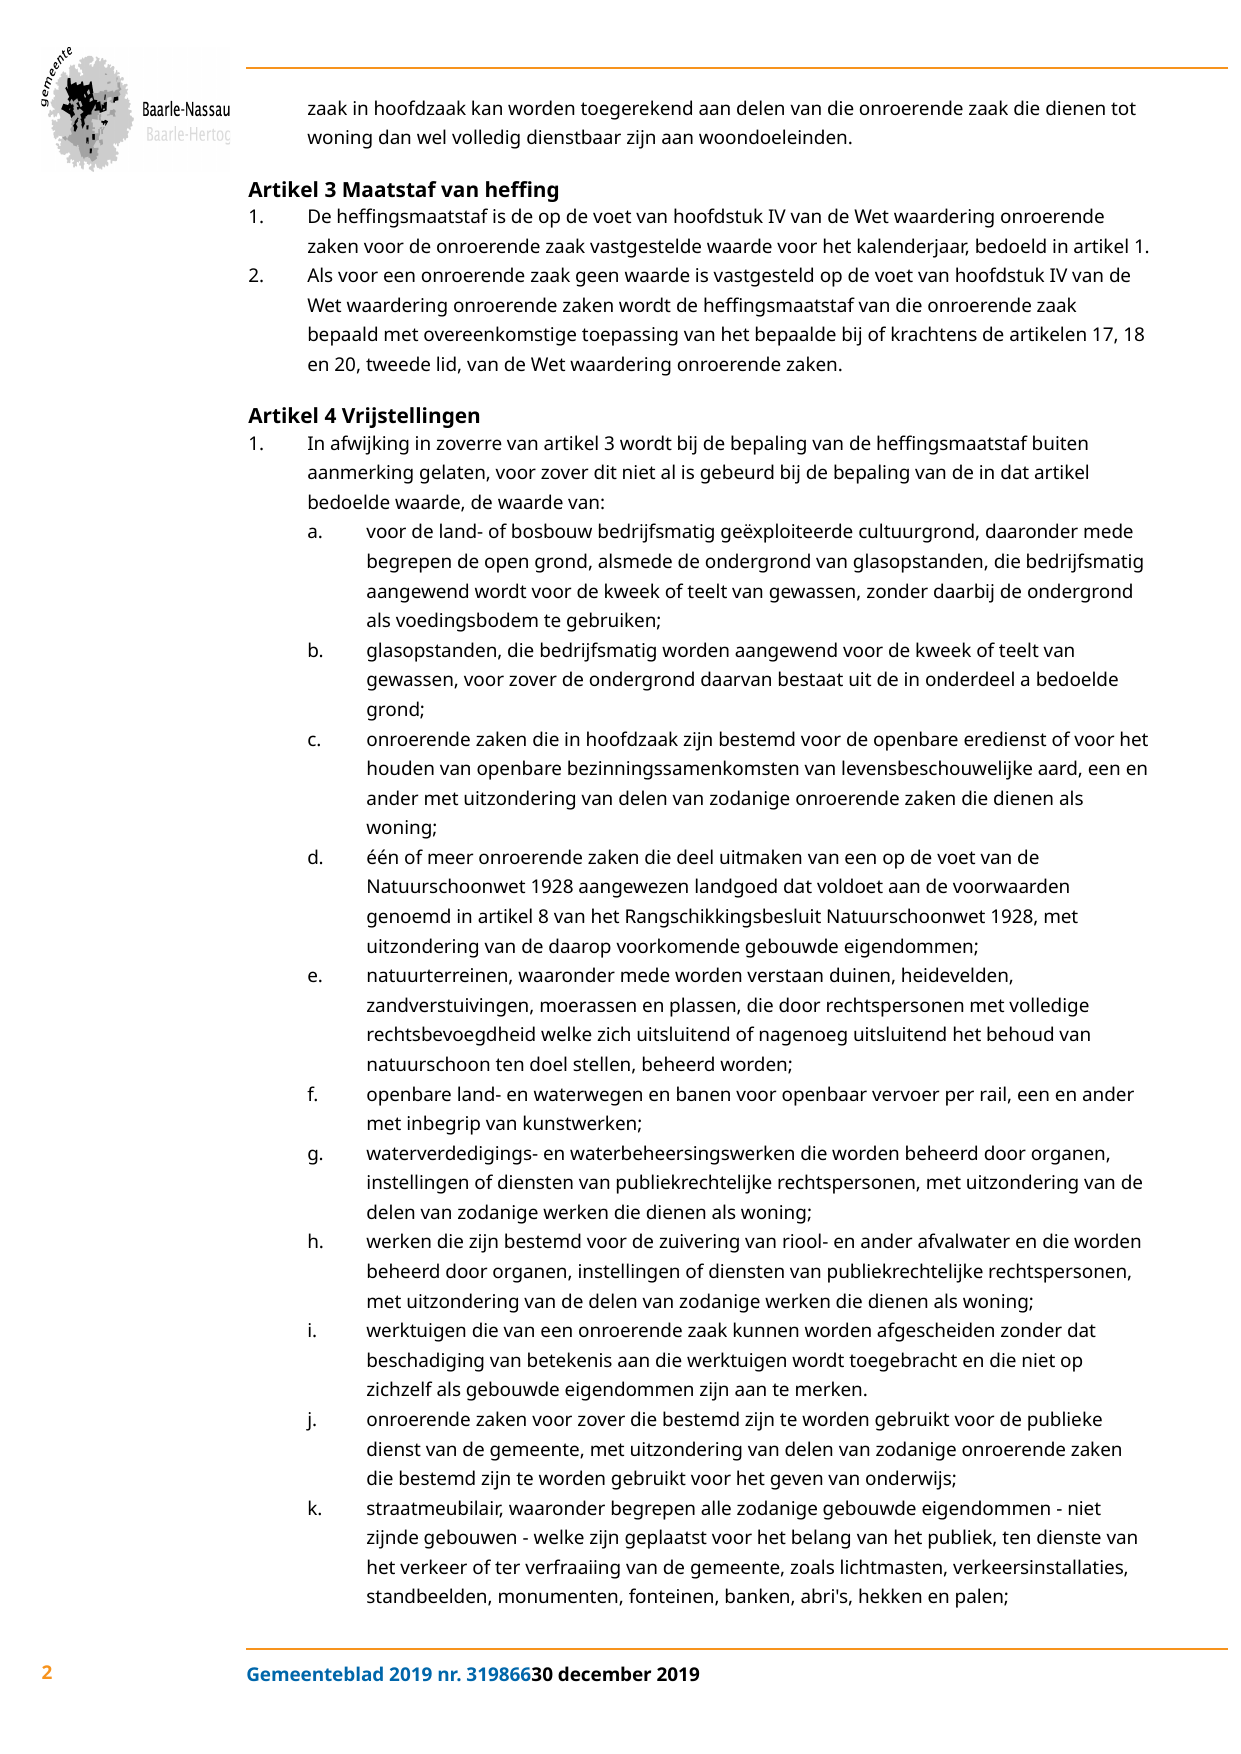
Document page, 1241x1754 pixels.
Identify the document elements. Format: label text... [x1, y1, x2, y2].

text Artikel 3 Maatstaf van heffing [248, 175, 1152, 203]
text Artikel 4 Vrijstellingen [248, 402, 1152, 430]
list onroerende zaken voor zover die bestemd zijn te worden gebruikt voor de publieke dienst van de gemeente, met uitzondering van delen van zodanige onroerende zaken die bestemd zijn te worden gebruikt voor het geven van onderwijs; [307, 1406, 1152, 1491]
list onroerende zaken die in hoofdzaak zijn bestemd voor de openbare eredienst of voor het houden van openbare bezinningssamenkomsten van levensbeschouwelijke aard, een en ander met uitzondering van delen van zodanige onroerende zaken die dienen als woning; [307, 726, 1152, 840]
picture [41, 47, 231, 172]
list openbare land- en waterwegen en banen voor openbaar vervoer per rail, een en ander met inbegrip van kunstwerken; [307, 1081, 1152, 1136]
list werken die zijn bestemd voor de zuivering van riool- en ander afvalwater en die worden beheerd door organen, instellingen of diensten van publiekrechtelijke rechtspersonen, met uitzondering van de delen van zodanige werken die dienen als woning; [307, 1229, 1152, 1314]
list straatmeubilair, waaronder begrepen alle zodanige gebouwde eigendommen - niet zijnde gebouwen - welke zijn geplaatst voor het belang van het publiek, ten dienste van het verkeer of ter verfraaiing van de gemeente, zoals lichtmasten, verkeersinstallaties, standbeelden, monumenten, fonteinen, banken, abri's, hekken en palen; [307, 1495, 1152, 1609]
list voor de land- of bosbouw bedrijfsmatig geëxploiteerde cultuurgrond, daaronder mede begrepen de open grond, alsmede de ondergrond van glasopstanden, die bedrijfsmatig aangewend wordt voor de kweek of teelt van gewassen, zonder daarbij de ondergrond als voedingsbodem te gebruiken; [307, 519, 1152, 633]
list In afwijking in zoverre van artikel 3 wordt bij de bepaling van de heffingsmaatstaf buiten aanmerking gelaten, voor zover dit niet al is gebeurd bij de bepaling van de in dat artikel bedoelde waarde, de waarde van: [248, 430, 1152, 515]
list zaak in hoofdzaak kan worden toegerekend aan delen van die onroerende zaak die dienen tot woning dan wel volledig dienstbaar zijn aan woondoeleinden. [248, 95, 1152, 150]
list werktuigen die van een onroerende zaak kunnen worden afgescheiden zonder dat beschadiging van betekenis aan die werktuigen wordt toegebracht en die niet op zichzelf als gebouwde eigendommen zijn aan te merken. [307, 1317, 1152, 1402]
list Als voor een onroerende zaak geen waarde is vastgesteld op de voet van hoofdstuk IV van de Wet waardering onroerende zaken wordt de heffingsmaatstaf van die onroerende zaak bepaald met overeenkomstige toepassing van het bepaalde bij of krachtens de artikelen 17, 18 en 20, tweede lid, van de Wet waardering onroerende zaken. [248, 262, 1152, 377]
list natuurterreinen, waaronder mede worden verstaan duinen, heidevelden, zandverstuivingen, moerassen en plassen, die door rechtspersonen met volledige rechtsbevoegdheid welke zich uitsluitend of nagenoeg uitsluitend het behoud van natuurschoon ten doel stellen, beheerd worden; [307, 962, 1152, 1077]
list glasopstanden, die bedrijfsmatig worden aangewend voor de kweek of teelt van gewassen, voor zover de ondergrond daarvan bestaat uit de in onderdeel a bedoelde grond; [307, 637, 1152, 722]
list waterverdedigings- en waterbeheersingswerken die worden beheerd door organen, instellingen of diensten van publiekrechtelijke rechtspersonen, met uitzondering van de delen van zodanige werken die dienen als woning; [307, 1140, 1152, 1225]
list één of meer onroerende zaken die deel uitmaken van een op de voet van de Natuurschoonwet 1928 aangewezen landgoed dat voldoet aan de voorwaarden genoemd in artikel 8 van het Rangschikkingsbesluit Natuurschoonwet 1928, met uitzondering van de daarop voorkomende gebouwde eigendommen; [307, 844, 1152, 959]
list De heffingsmaatstaf is de op de voet van hoofdstuk IV van de Wet waardering onroerende zaken voor de onroerende zaak vastgestelde waarde voor het kalenderjaar, bedoeld in artikel 1. [248, 203, 1152, 258]
